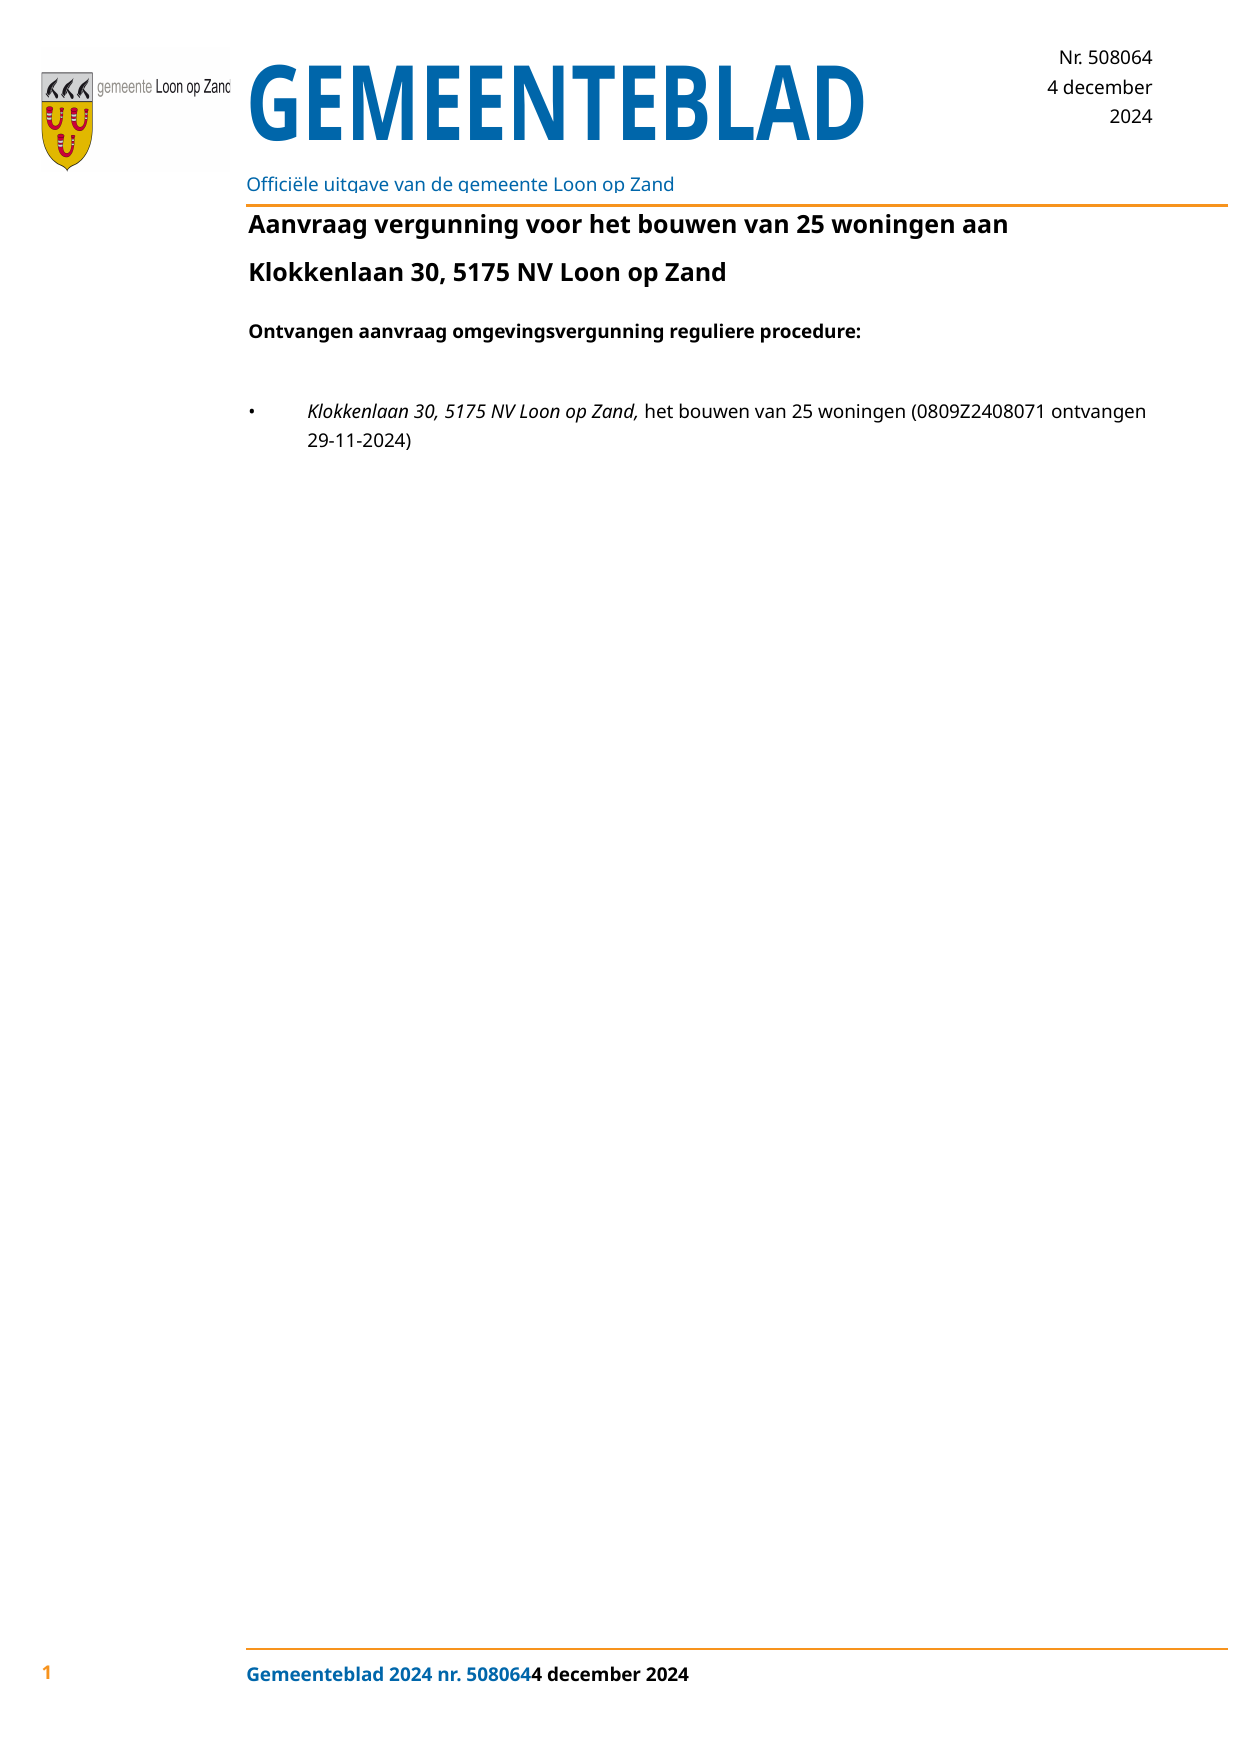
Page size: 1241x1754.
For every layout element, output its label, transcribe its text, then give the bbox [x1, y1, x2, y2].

picture [41, 47, 231, 172]
text Aanvraag vergunning voor het bouwen van 25 woningen aan Klokkenlaan 30, 5175 NV Loon op Zand [248, 207, 1152, 288]
list Klokkenlaan 30, 5175 NV Loon op Zand, het bouwen van 25 woningen (0809Z2408071 ontvangen 29-11-2024) [248, 398, 1152, 453]
text Ontvangen aanvraag omgevingsvergunning reguliere procedure: [248, 318, 1152, 344]
